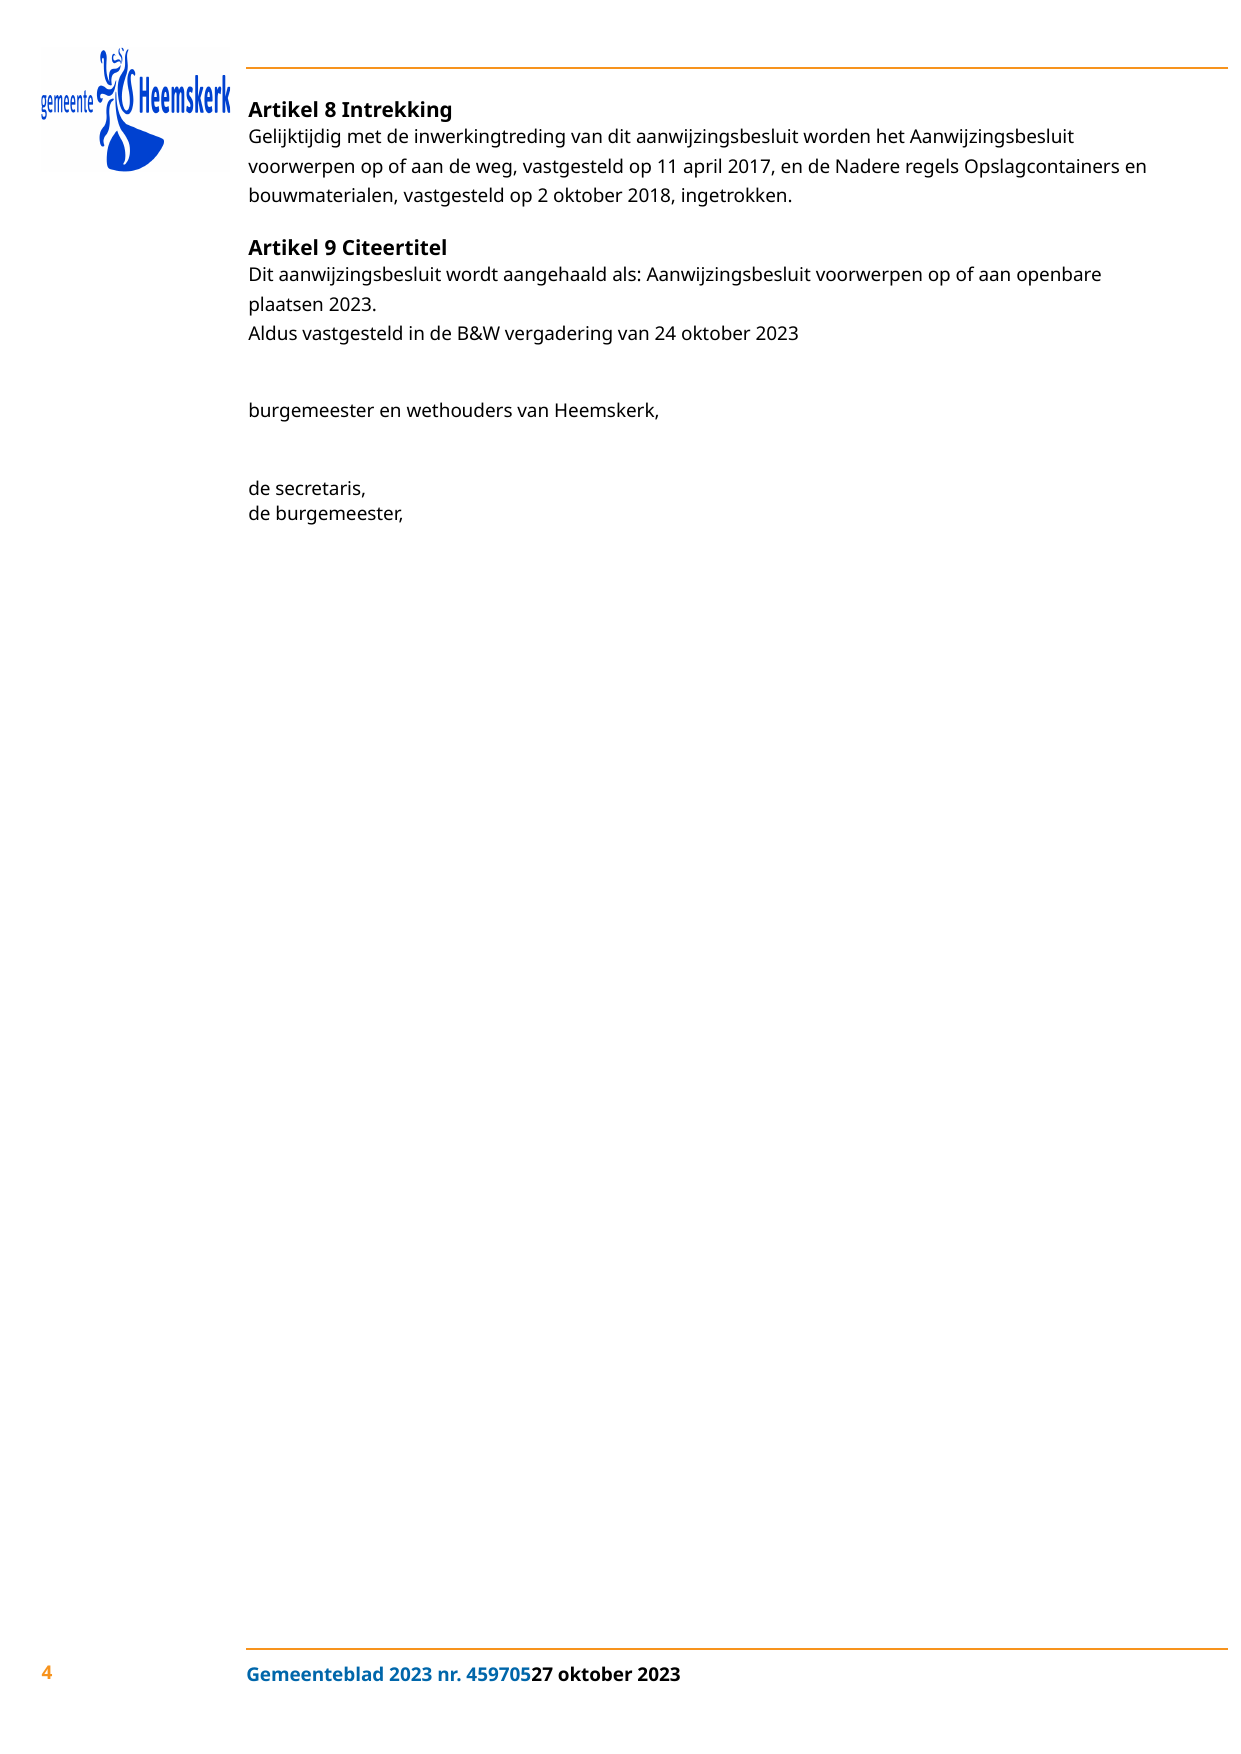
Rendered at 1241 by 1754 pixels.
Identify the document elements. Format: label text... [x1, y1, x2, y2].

text Artikel 8 Intrekking [248, 95, 1152, 123]
text Aldus vastgesteld in de B&W vergadering van 24 oktober 2023 [248, 320, 1152, 346]
text burgemeester en wethouders van Heemskerk, [248, 398, 1152, 423]
text Artikel 9 Citeertitel [248, 233, 1152, 261]
text Gelijktijdig met de inwerkingtreding van dit aanwijzingsbesluit worden het Aanwijzingsbesluit voorwerpen op of aan de weg, vastgesteld op 11 april 2017, en de Nadere regels Opslagcontainers en bouwmaterialen, vastgesteld op 2 oktober 2018, ingetrokken. [248, 123, 1152, 208]
text de burgemeester, [248, 501, 1152, 526]
text Dit aanwijzingsbesluit wordt aangehaald als: Aanwijzingsbesluit voorwerpen op of aan openbare plaatsen 2023. [248, 261, 1152, 317]
text de secretaris, [248, 475, 1152, 501]
picture [41, 47, 231, 172]
